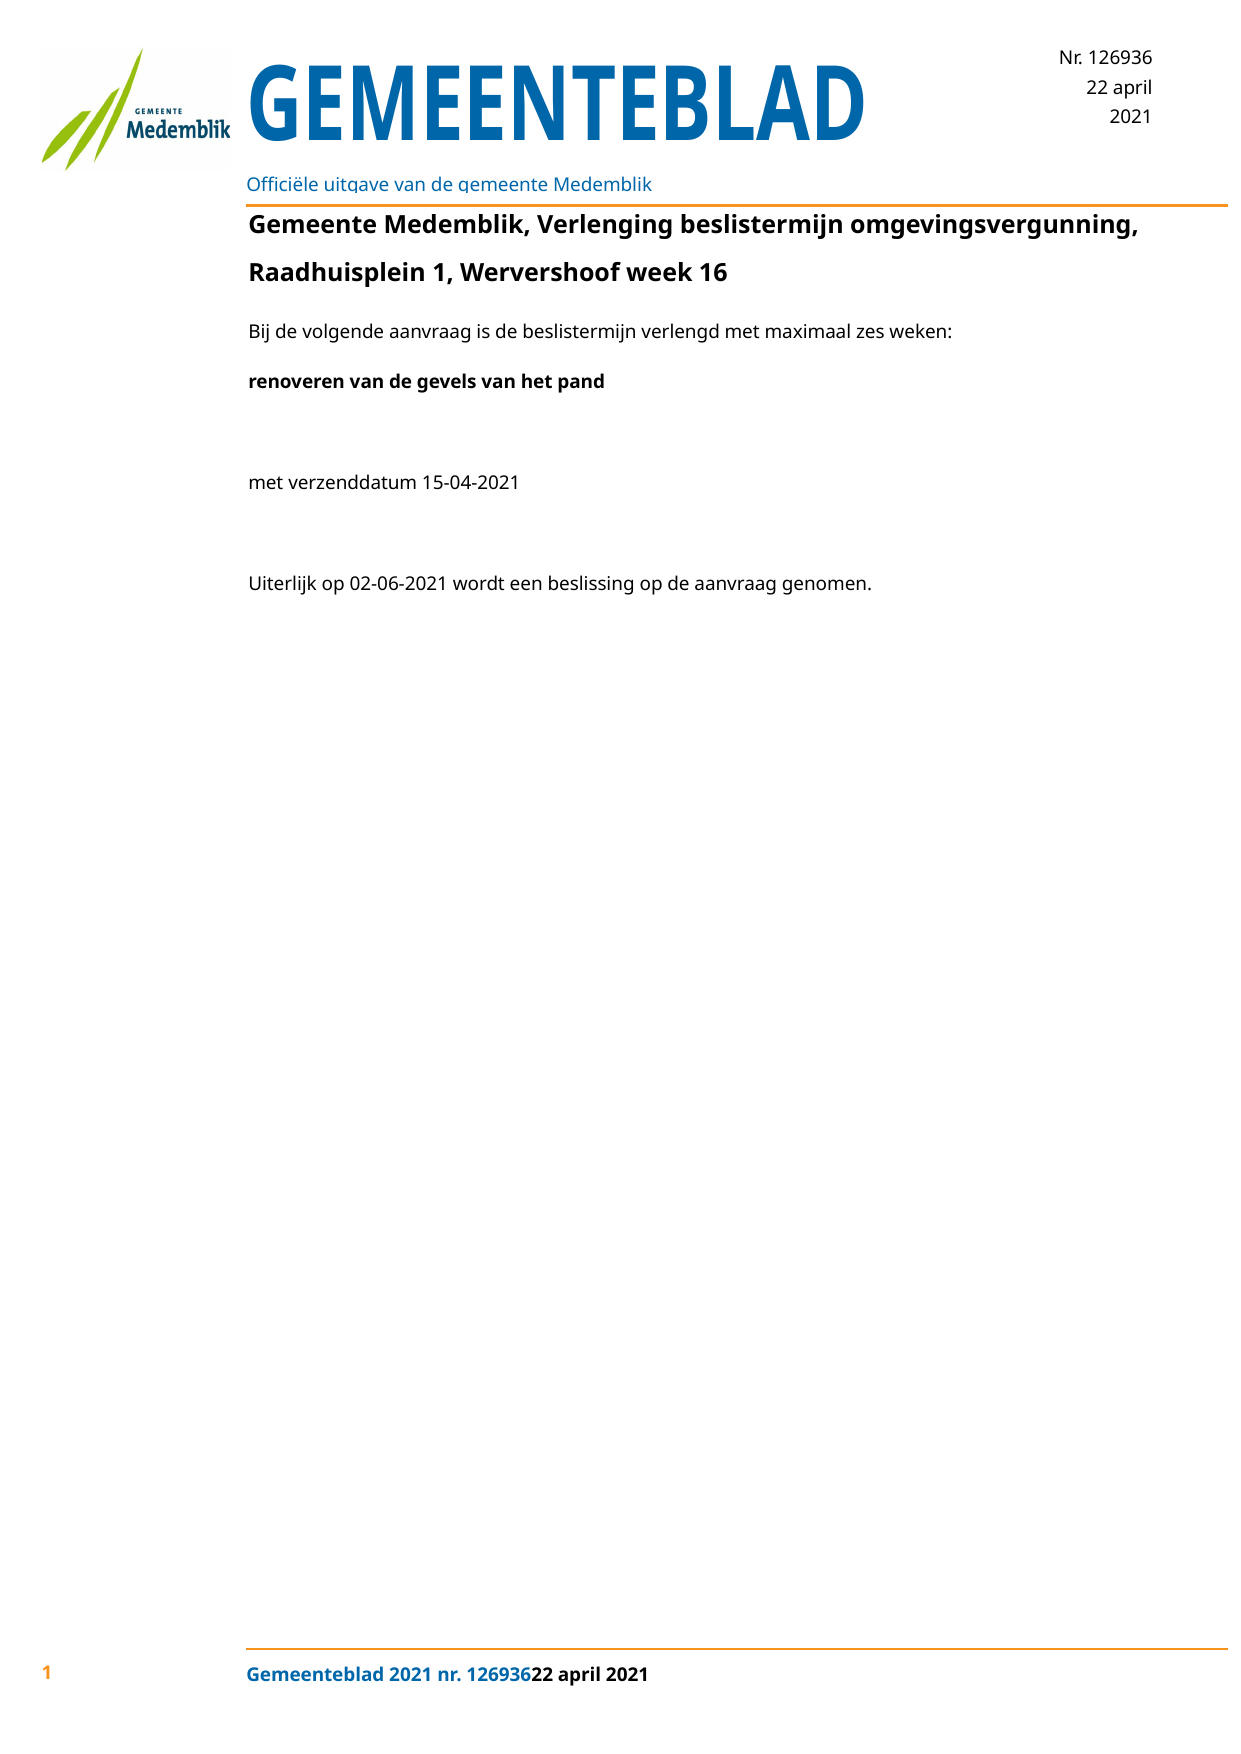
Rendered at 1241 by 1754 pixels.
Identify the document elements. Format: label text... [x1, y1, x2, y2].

picture [41, 47, 231, 172]
text Uiterlijk op 02-06-2021 wordt een beslissing op de aanvraag genomen. [248, 570, 1152, 596]
text renoveren van de gevels van het pand [248, 368, 1152, 394]
text Bij de volgende aanvraag is de beslistermijn verlengd met maximaal zes weken: [248, 318, 1152, 344]
text Gemeente Medemblik, Verlenging beslistermijn omgevingsvergunning, Raadhuisplein 1, Wervershoof week 16 [248, 207, 1152, 288]
text met verzenddatum 15-04-2021 [248, 469, 1152, 495]
